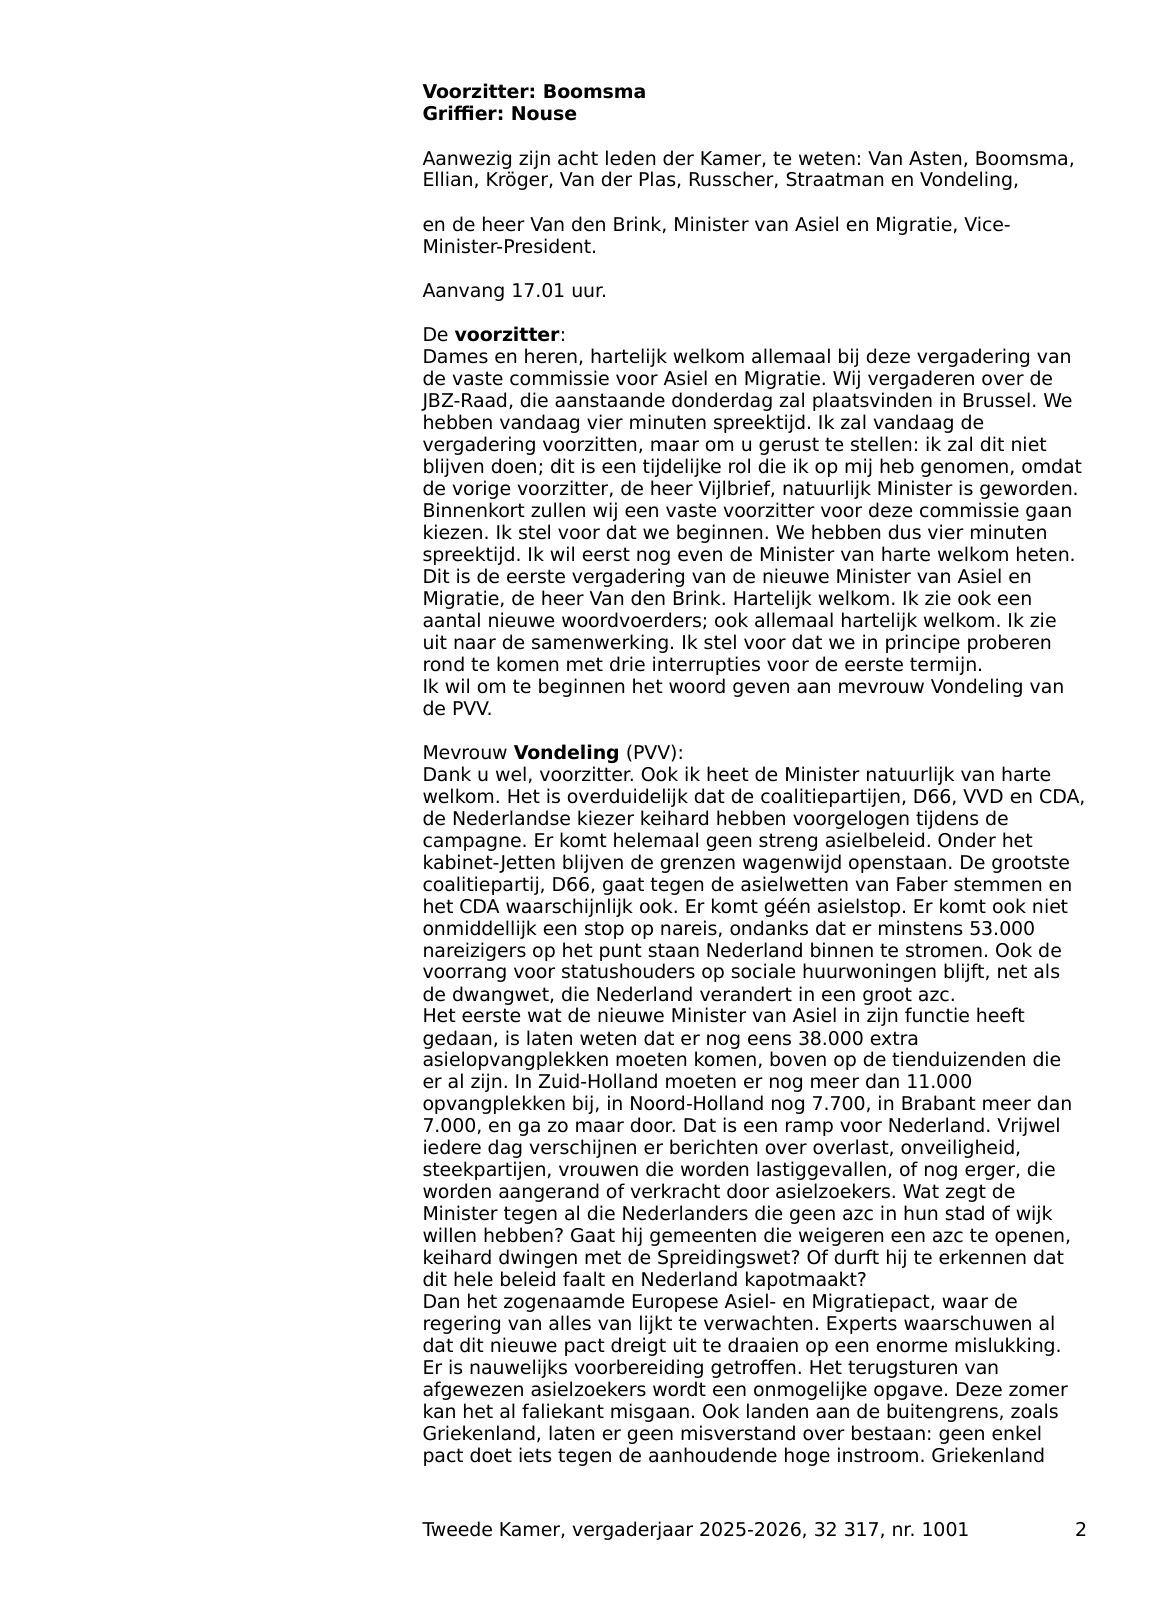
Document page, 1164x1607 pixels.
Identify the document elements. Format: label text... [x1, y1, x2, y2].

text Dank u wel, voorzitter. Ook ik heet de Minister natuurlijk van harte welkom. Het is overduidelijk dat de coalitiepartijen, D66, VVD en CDA, de Nederlandse kiezer keihard hebben voorgelogen tijdens de campagne. Er komt helemaal geen streng asielbeleid. Onder het kabinet-Jetten blijven de grenzen wagenwijd openstaan. De grootste coalitiepartij, D66, gaat tegen de asielwetten van Faber stemmen en het CDA waarschijnlijk ook. Er komt géén asielstop. Er komt ook niet onmiddellijk een stop op nareis, ondanks dat er minstens 53.000 nareizigers op het punt staan Nederland binnen te stromen. Ook de voorrang voor statushouders op sociale huurwoningen blijft, net als de dwangwet, die Nederland verandert in een groot azc. [422, 764, 1087, 1005]
text Aanwezig zijn acht leden der Kamer, te weten: Van Asten, Boomsma, Ellian, Kröger, Van der Plas, Russcher, Straatman en Vondeling, [422, 147, 1087, 191]
text Mevrouw Vondeling (PVV): [422, 742, 1087, 764]
text Voorzitter: Boomsma [422, 81, 1087, 103]
text en de heer Van den Brink, Minister van Asiel en Migratie, Vice-Minister-President. [422, 213, 1087, 257]
text De voorzitter: [422, 324, 1087, 346]
text Ik wil om te beginnen het woord geven aan mevrouw Vondeling van de PVV. [422, 676, 1087, 719]
text Aanvang 17.01 uur. [422, 280, 1087, 302]
text Dames en heren, hartelijk welkom allemaal bij deze vergadering van de vaste commissie voor Asiel en Migratie. Wij vergaderen over de JBZ-Raad, die aanstaande donderdag zal plaatsvinden in Brussel. We hebben vandaag vier minuten spreektijd. Ik zal vandaag de vergadering voorzitten, maar om u gerust te stellen: ik zal dit niet blijven doen; dit is een tijdelijke rol die ik op mij heb genomen, omdat de vorige voorzitter, de heer Vijlbrief, natuurlijk Minister is geworden. Binnenkort zullen wij een vaste voorzitter voor deze commissie gaan kiezen. Ik stel voor dat we beginnen. We hebben dus vier minuten spreektijd. Ik wil eerst nog even de Minister van harte welkom heten. Dit is de eerste vergadering van de nieuwe Minister van Asiel en Migratie, de heer Van den Brink. Hartelijk welkom. Ik zie ook een aantal nieuwe woordvoerders; ook allemaal hartelijk welkom. Ik zie uit naar de samenwerking. Ik stel voor dat we in principe proberen rond te komen met drie interrupties voor de eerste termijn. [422, 346, 1087, 676]
text Dan het zogenaamde Europese Asiel- en Migratiepact, waar de regering van alles van lijkt te verwachten. Experts waarschuwen al dat dit nieuwe pact dreigt uit te draaien op een enorme mislukking. Er is nauwelijks voorbereiding getroffen. Het terugsturen van afgewezen asielzoekers wordt een onmogelijke opgave. Deze zomer kan het al faliekant misgaan. Ook landen aan de buitengrens, zoals Griekenland, laten er geen misverstand over bestaan: geen enkel pact doet iets tegen de aanhoudende hoge instroom. Griekenland [422, 1291, 1087, 1467]
text Griffier: Nouse [422, 103, 1087, 125]
text Het eerste wat de nieuwe Minister van Asiel in zijn functie heeft gedaan, is laten weten dat er nog eens 38.000 extra asielopvangplekken moeten komen, boven op de tienduizenden die er al zijn. In Zuid-Holland moeten er nog meer dan 11.000 opvangplekken bij, in Noord-Holland nog 7.700, in Brabant meer dan 7.000, en ga zo maar door. Dat is een ramp voor Nederland. Vrijwel iedere dag verschijnen er berichten over overlast, onveiligheid, steekpartijen, vrouwen die worden lastiggevallen, of nog erger, die worden aangerand of verkracht door asielzoekers. Wat zegt de Minister tegen al die Nederlanders die geen azc in hun stad of wijk willen hebben? Gaat hij gemeenten die weigeren een azc te openen, keihard dwingen met de Spreidingswet? Of durft hij te erkennen dat dit hele beleid faalt en Nederland kapotmaakt? [422, 1005, 1087, 1291]
